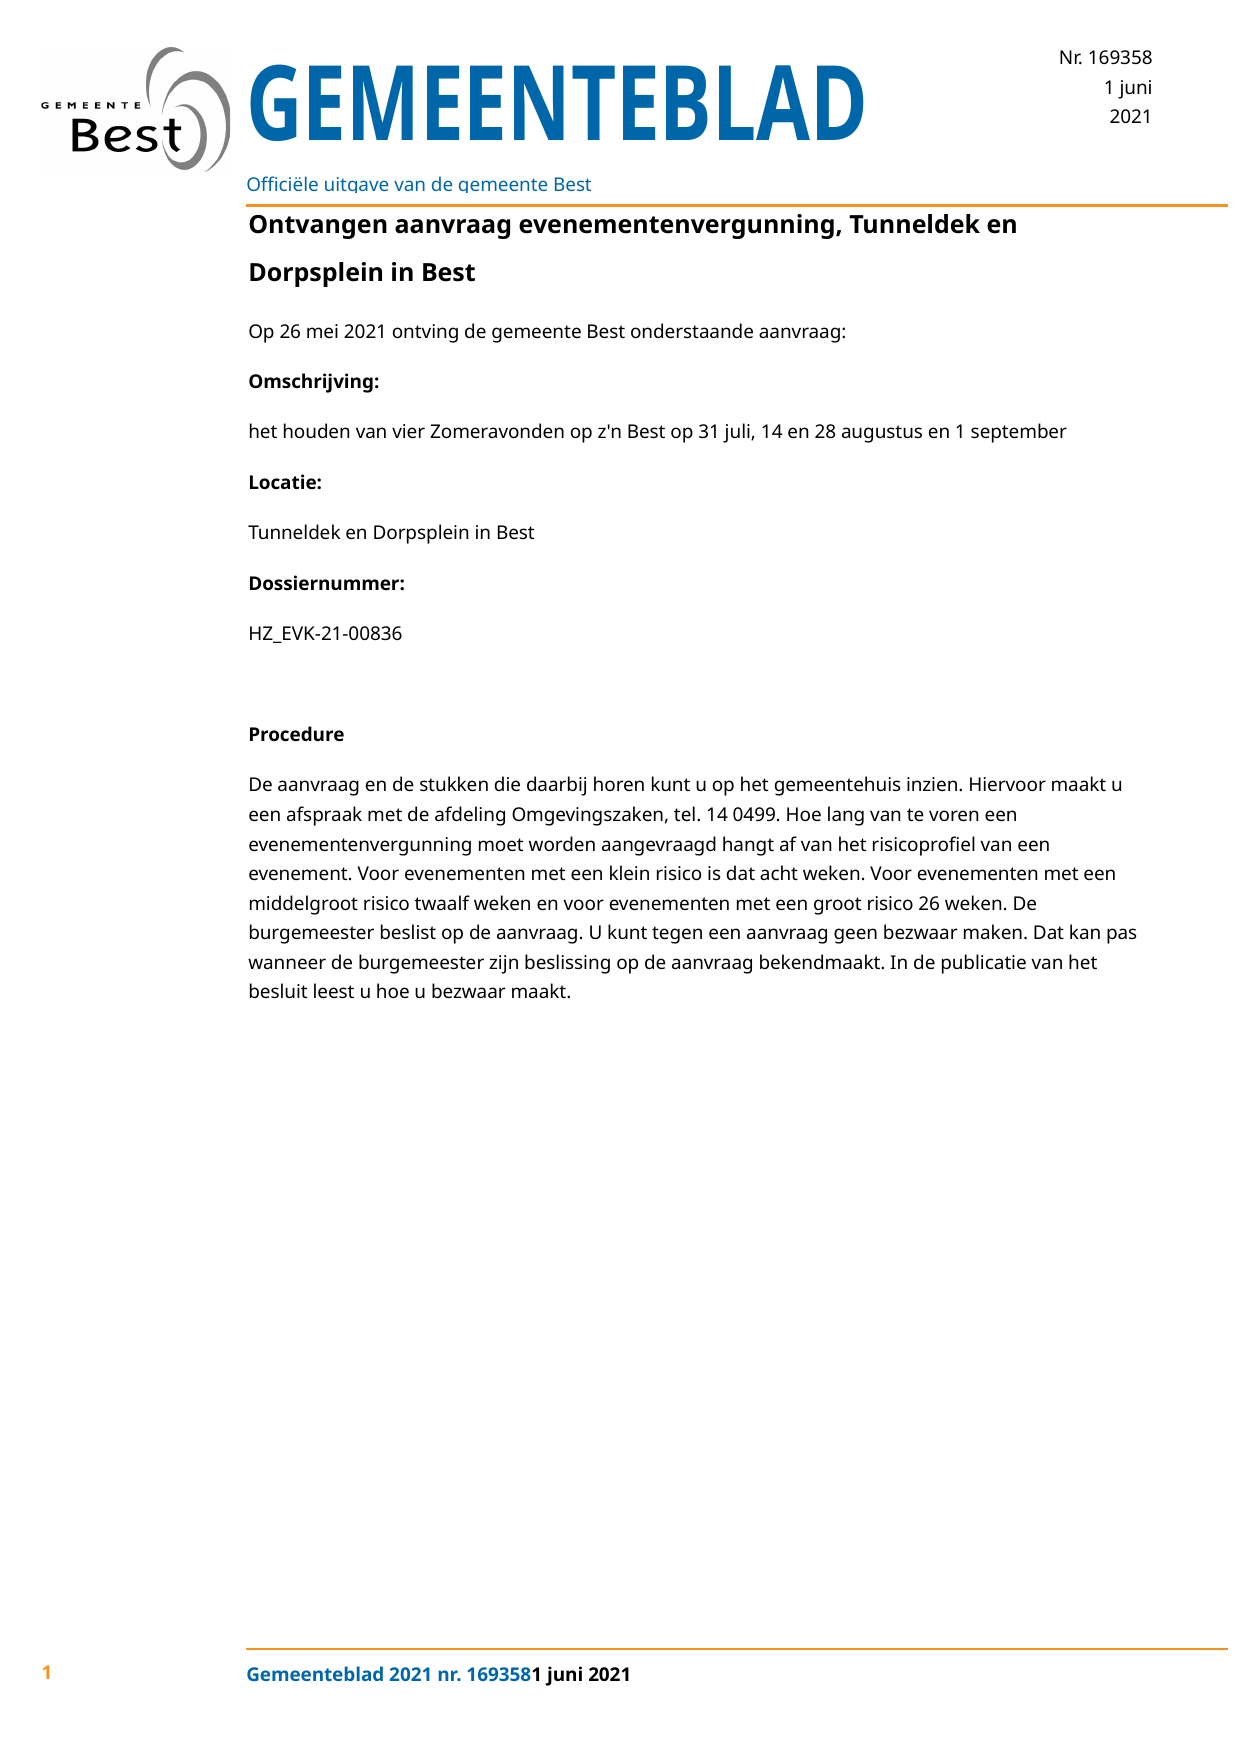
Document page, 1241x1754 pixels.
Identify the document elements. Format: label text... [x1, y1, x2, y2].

text het houden van vier Zomeravonden op z'n Best op 31 juli, 14 en 28 augustus en 1 september [248, 419, 1152, 444]
text Tunneldek en Dorpsplein in Best [248, 519, 1152, 545]
text Ontvangen aanvraag evenementenvergunning, Tunneldek en Dorpsplein in Best [248, 207, 1152, 288]
picture [41, 47, 231, 172]
text De aanvraag en de stukken die daarbij horen kunt u op het gemeentehuis inzien. Hiervoor maakt u een afspraak met de afdeling Omgevingszaken, tel. 14 0499. Hoe lang van te voren een evenementenvergunning moet worden aangevraagd hangt af van het risicoprofiel van een evenement. Voor evenementen met een klein risico is dat acht weken. Voor evenementen met een middelgroot risico twaalf weken en voor evenementen met een groot risico 26 weken. De burgemeester beslist op de aanvraag. U kunt tegen een aanvraag geen bezwaar maken. Dat kan pas wanneer de burgemeester zijn beslissing op de aanvraag bekendmaakt. In de publicatie van het besluit leest u hoe u bezwaar maakt. [248, 772, 1152, 1004]
text Dossiernummer: [248, 570, 1152, 596]
text HZ_EVK-21-00836 [248, 620, 1152, 646]
text Procedure [248, 721, 1152, 747]
text Omschrijving: [248, 368, 1152, 394]
text Locatie: [248, 469, 1152, 495]
text Op 26 mei 2021 ontving de gemeente Best onderstaande aanvraag: [248, 318, 1152, 344]
